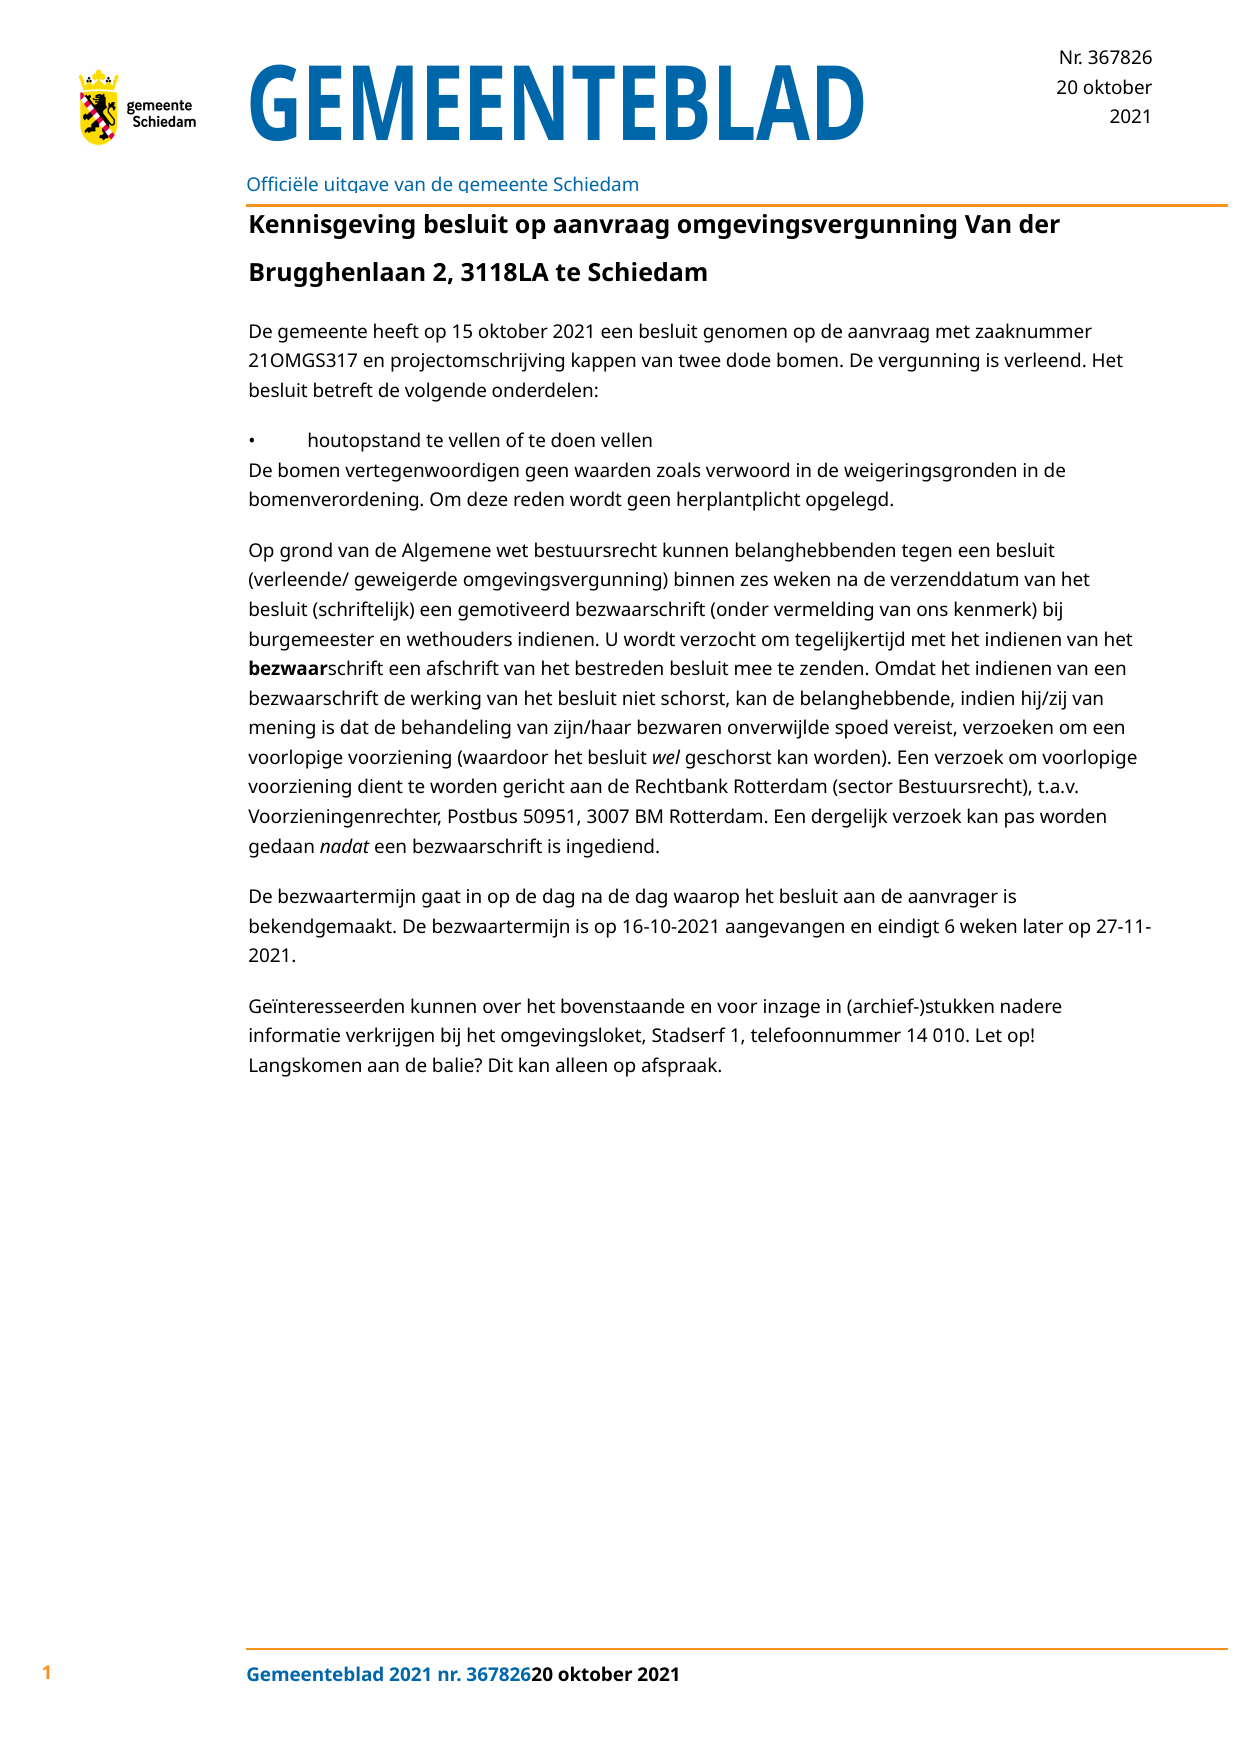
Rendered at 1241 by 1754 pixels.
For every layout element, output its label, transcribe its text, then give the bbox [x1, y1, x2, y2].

picture [41, 47, 231, 172]
list houtopstand te vellen of te doen vellen [248, 427, 1152, 453]
text De bezwaartermijn gaat in op de dag na de dag waarop het besluit aan de aanvrager is bekendgemaakt. De bezwaartermijn is op 16-10-2021 aangevangen en eindigt 6 weken later op 27-11-2021. [248, 883, 1152, 968]
text De gemeente heeft op 15 oktober 2021 een besluit genomen op de aanvraag met zaaknummer 21OMGS317 en projectomschrijving kappen van twee dode bomen. De vergunning is verleend. Het besluit betreft de volgende onderdelen: [248, 318, 1152, 403]
text De bomen vertegenwoordigen geen waarden zoals verwoord in de weigeringsgronden in de bomenverordening. Om deze reden wordt geen herplantplicht opgelegd. [248, 457, 1152, 512]
text Kennisgeving besluit op aanvraag omgevingsvergunning Van der Brugghenlaan 2, 3118LA te Schiedam [248, 207, 1152, 288]
text Op grond van de Algemene wet bestuursrecht kunnen belanghebbenden tegen een besluit (verleende/ geweigerde omgevingsvergunning) binnen zes weken na de verzenddatum van het besluit (schriftelijk) een gemotiveerd bezwaarschrift (onder vermelding van ons kenmerk) bij burgemeester en wethouders indienen. U wordt verzocht om tegelijkertijd met het indienen van het bezwaarschrift een afschrift van het bestreden besluit mee te zenden. Omdat het indienen van een bezwaarschrift de werking van het besluit niet schorst, kan de belanghebbende, indien hij/zij van mening is dat de behandeling van zijn/haar bezwaren onverwijlde spoed vereist, verzoeken om een voorlopige voorziening (waardoor het besluit wel geschorst kan worden). Een verzoek om voorlopige voorziening dient te worden gericht aan de Rechtbank Rotterdam (sector Bestuursrecht), t.a.v. Voorzieningenrechter, Postbus 50951, 3007 BM Rotterdam. Een dergelijk verzoek kan pas worden gedaan nadat een bezwaarschrift is ingediend. [248, 537, 1152, 859]
text Geïnteresseerden kunnen over het bovenstaande en voor inzage in (archief-)stukken nadere informatie verkrijgen bij het omgevingsloket, Stadserf 1, telefoonnummer 14 010. Let op! Langskomen aan de balie? Dit kan alleen op afspraak. [248, 993, 1152, 1078]
